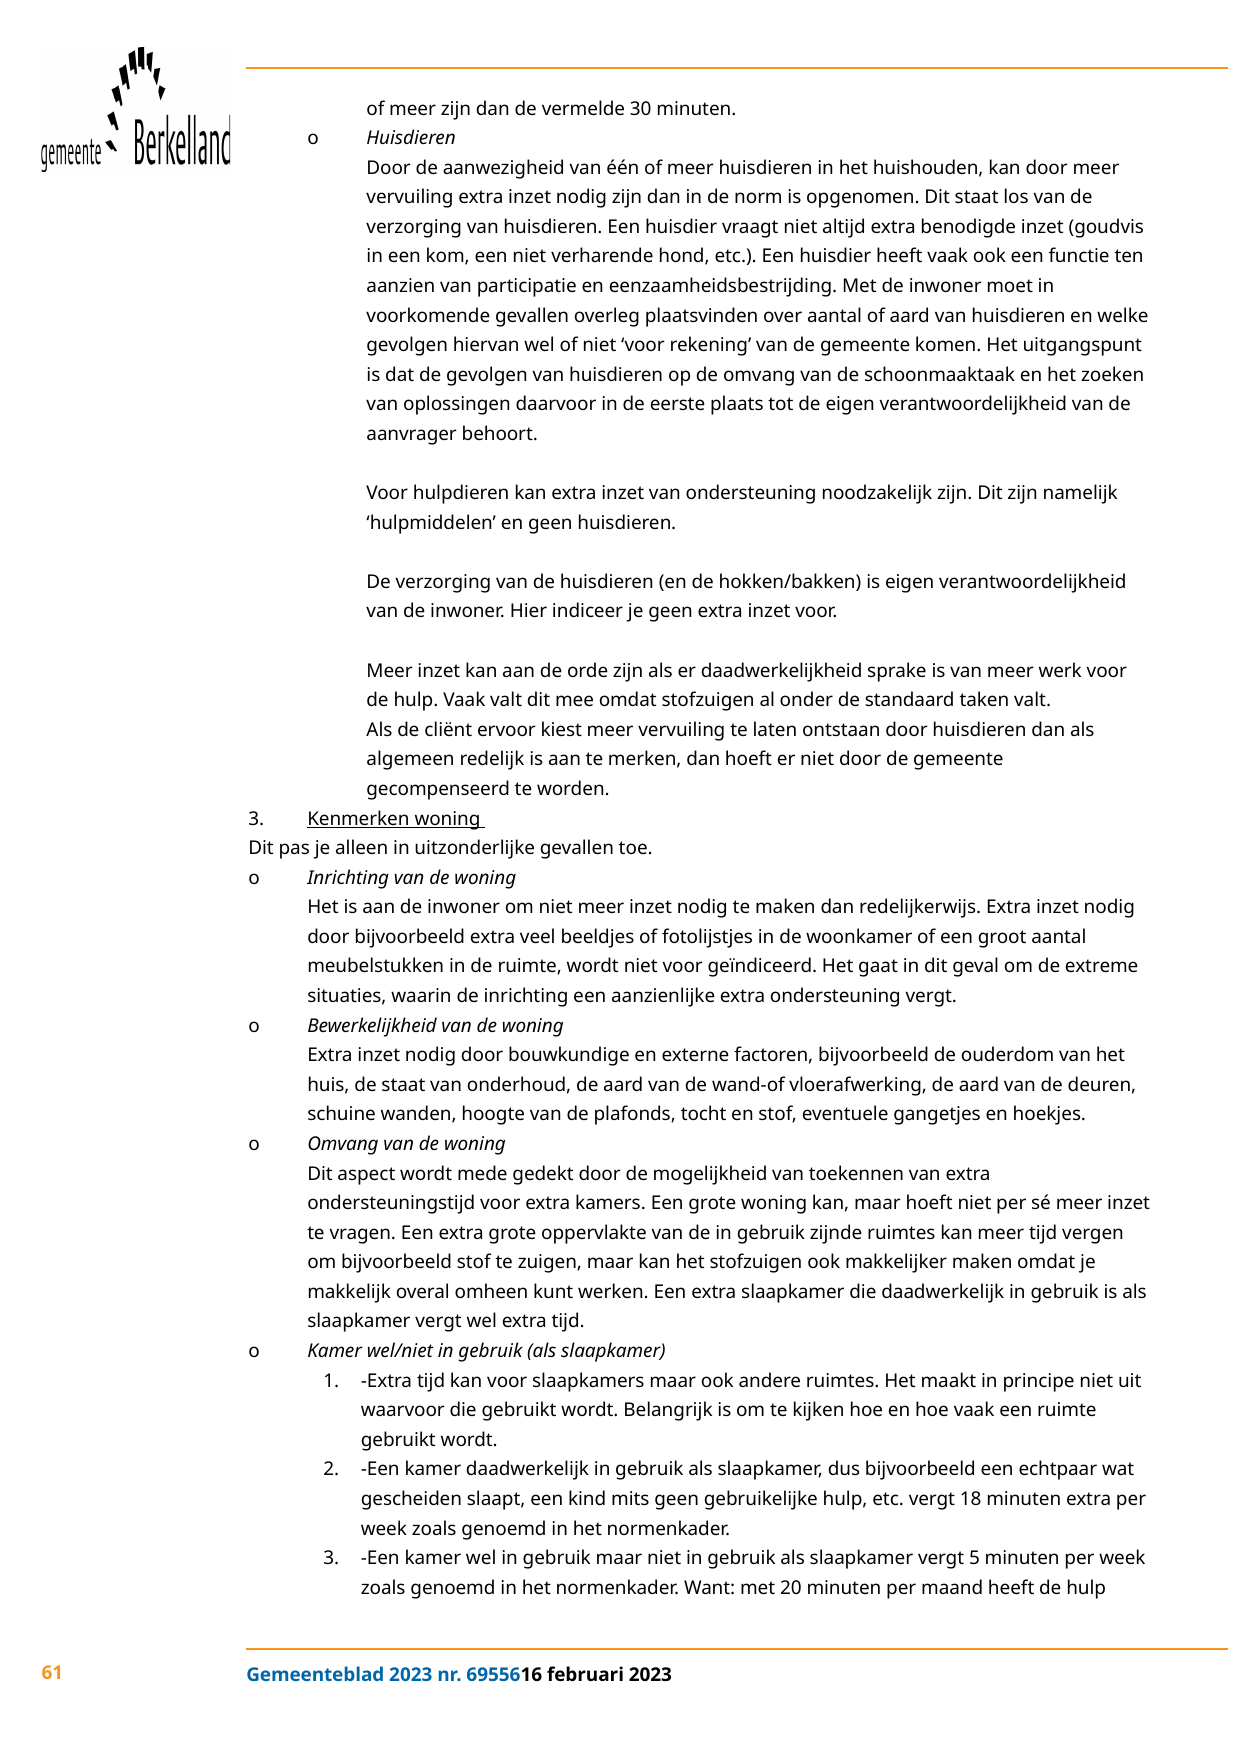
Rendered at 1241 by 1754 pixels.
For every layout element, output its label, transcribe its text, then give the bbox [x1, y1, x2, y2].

list Omvang van de woning [248, 1130, 1152, 1156]
list of meer zijn dan de vermelde 30 minuten. [307, 95, 1152, 121]
list Dit aspect wordt mede gedekt door de mogelijkheid van toekennen van extra ondersteuningstijd voor extra kamers. Een grote woning kan, maar hoeft niet per sé meer inzet te vragen. Een extra grote oppervlakte van de in gebruik zijnde ruimtes kan meer tijd vergen om bijvoorbeeld stof te zuigen, maar kan het stofzuigen ook makkelijker maken omdat je makkelijk overal omheen kunt werken. Een extra slaapkamer die daadwerkelijk in gebruik is als slaapkamer vergt wel extra tijd. [248, 1160, 1152, 1333]
list Huisdieren [307, 124, 1152, 150]
list Voor hulpdieren kan extra inzet van ondersteuning noodzakelijk zijn. Dit zijn namelijk ‘hulpmiddelen’ en geen huisdieren. [307, 479, 1152, 535]
list Bewerkelijkheid van de woning [248, 1012, 1152, 1038]
list Kamer wel/niet in gebruik (als slaapkamer) [248, 1337, 1152, 1363]
list Extra inzet nodig door bouwkundige en externe factoren, bijvoorbeeld de ouderdom van het huis, de staat van onderhoud, de aard van de wand-of vloerafwerking, de aard van de deuren, schuine wanden, hoogte van de plafonds, tocht en stof, eventuele gangetjes en hoekjes. [248, 1041, 1152, 1126]
text Dit pas je alleen in uitzonderlijke gevallen toe. [248, 834, 1152, 860]
picture [41, 47, 231, 172]
list -Een kamer daadwerkelijk in gebruik als slaapkamer, dus bijvoorbeeld een echtpaar wat gescheiden slaapt, een kind mits geen gebruikelijke hulp, etc. vergt 18 minuten extra per week zoals genoemd in het normenkader. [323, 1456, 1152, 1541]
list Meer inzet kan aan de orde zijn als er daadwerkelijkheid sprake is van meer werk voor de hulp. Vaak valt dit mee omdat stofzuigen al onder de standaard taken valt. [307, 657, 1152, 712]
list -Een kamer wel in gebruik maar niet in gebruik als slaapkamer vergt 5 minuten per week zoals genoemd in het normenkader. Want: met 20 minuten per maand heeft de hulp [323, 1544, 1152, 1600]
list Kenmerken woning [248, 805, 1152, 831]
list De verzorging van de huisdieren (en de hokken/bakken) is eigen verantwoordelijkheid van de inwoner. Hier indiceer je geen extra inzet voor. [307, 568, 1152, 623]
list Inrichting van de woning [248, 864, 1152, 890]
list Het is aan de inwoner om niet meer inzet nodig te maken dan redelijkerwijs. Extra inzet nodig door bijvoorbeeld extra veel beeldjes of fotolijstjes in de woonkamer of een groot aantal meubelstukken in de ruimte, wordt niet voor geïndiceerd. Het gaat in dit geval om de extreme situaties, waarin de inrichting een aanzienlijke extra ondersteuning vergt. [248, 893, 1152, 1008]
list Door de aanwezigheid van één of meer huisdieren in het huishouden, kan door meer vervuiling extra inzet nodig zijn dan in de norm is opgenomen. Dit staat los van de verzorging van huisdieren. Een huisdier vraagt niet altijd extra benodigde inzet (goudvis in een kom, een niet verharende hond, etc.). Een huisdier heeft vaak ook een functie ten aanzien van participatie en eenzaamheidsbestrijding. Met de inwoner moet in voorkomende gevallen overleg plaatsvinden over aantal of aard van huisdieren en welke gevolgen hiervan wel of niet ‘voor rekening’ van de gemeente komen. Het uitgangspunt is dat de gevolgen van huisdieren op de omvang van de schoonmaaktaak en het zoeken van oplossingen daarvoor in de eerste plaats tot de eigen verantwoordelijkheid van de aanvrager behoort. [307, 154, 1152, 446]
list -Extra tijd kan voor slaapkamers maar ook andere ruimtes. Het maakt in principe niet uit waarvoor die gebruikt wordt. Belangrijk is om te kijken hoe en hoe vaak een ruimte gebruikt wordt. [323, 1367, 1152, 1452]
list Als de cliënt ervoor kiest meer vervuiling te laten ontstaan door huisdieren dan als algemeen redelijk is aan te merken, dan hoeft er niet door de gemeente gecompenseerd te worden. [307, 716, 1152, 801]
